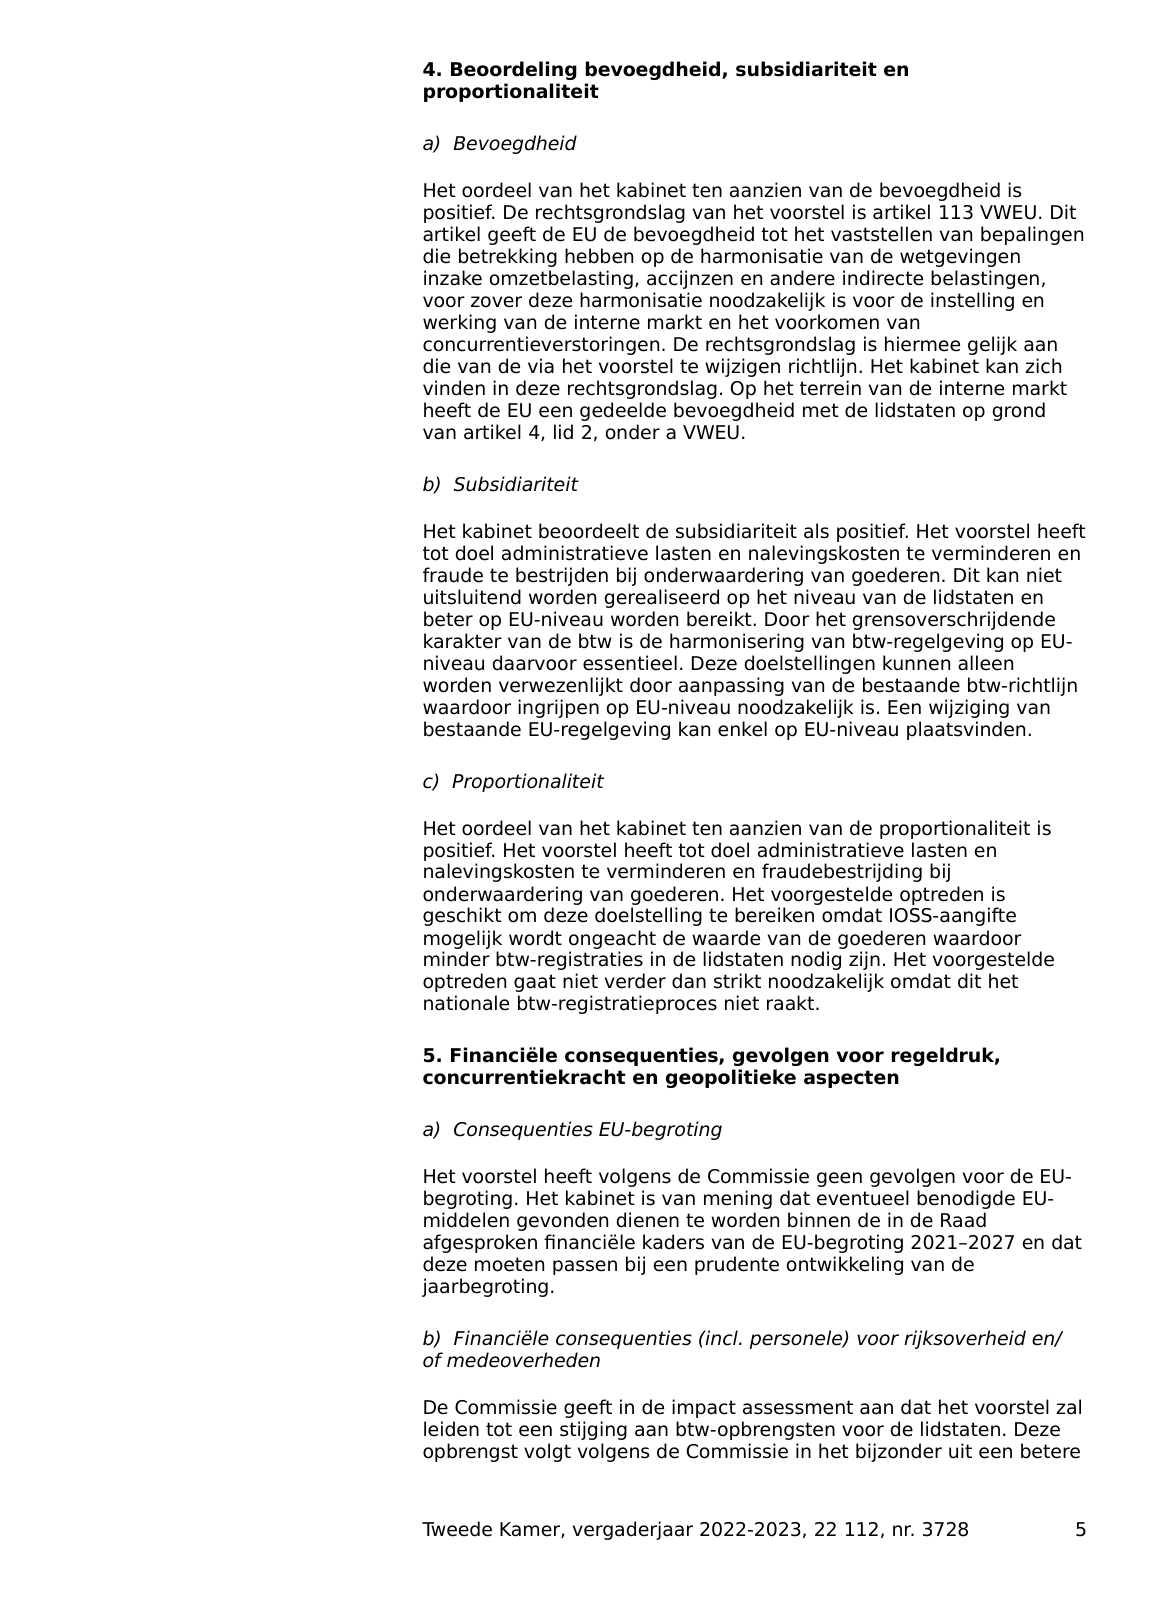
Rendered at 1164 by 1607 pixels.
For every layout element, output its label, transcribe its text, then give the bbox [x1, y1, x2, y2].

subtitle 5. Financiële consequenties, gevolgen voor regeldruk, concurrentiekracht en geopolitieke aspecten [422, 1045, 1087, 1089]
text Het oordeel van het kabinet ten aanzien van de proportionaliteit is positief. Het voorstel heeft tot doel administratieve lasten en nalevingskosten te verminderen en fraudebestrijding bij onderwaardering van goederen. Het voorgestelde optreden is geschikt om deze doelstelling te bereiken omdat IOSS-aangifte mogelijk wordt ongeacht de waarde van de goederen waardoor minder btw-registraties in de lidstaten nodig zijn. Het voorgestelde optreden gaat niet verder dan strikt noodzakelijk omdat dit het nationale btw-registratieproces niet raakt. [422, 817, 1087, 1015]
subtitle c) Proportionaliteit [422, 771, 1087, 792]
subtitle b) Subsidiariteit [422, 474, 1087, 496]
subtitle b) Financiële consequenties (incl. personele) voor rijksoverheid en/ of medeoverheden [422, 1328, 1087, 1372]
text Het voorstel heeft volgens de Commissie geen gevolgen voor de EU-begroting. Het kabinet is van mening dat eventueel benodigde EU-middelen gevonden dienen te worden binnen de in de Raad afgesproken financiële kaders van de EU-begroting 2021–2027 en dat deze moeten passen bij een prudente ontwikkeling van de jaarbegroting. [422, 1166, 1087, 1298]
subtitle a) Consequenties EU-begroting [422, 1119, 1087, 1141]
text Het kabinet beoordeelt de subsidiariteit als positief. Het voorstel heeft tot doel administratieve lasten en nalevingskosten te verminderen en fraude te bestrijden bij onderwaardering van goederen. Dit kan niet uitsluitend worden gerealiseerd op het niveau van de lidstaten en beter op EU-niveau worden bereikt. Door het grensoverschrijdende karakter van de btw is de harmonisering van btw-regelgeving op EU-niveau daarvoor essentieel. Deze doelstellingen kunnen alleen worden verwezenlijkt door aanpassing van de bestaande btw-richtlijn waardoor ingrijpen op EU-niveau noodzakelijk is. Een wijziging van bestaande EU-regelgeving kan enkel op EU-niveau plaatsvinden. [422, 521, 1087, 741]
subtitle 4. Beoordeling bevoegdheid, subsidiariteit en proportionaliteit [422, 59, 1087, 103]
subtitle a) Bevoegdheid [422, 133, 1087, 155]
text De Commissie geeft in de impact assessment aan dat het voorstel zal leiden tot een stijging aan btw-opbrengsten voor de lidstaten. Deze opbrengst volgt volgens de Commissie in het bijzonder uit een betere [422, 1397, 1087, 1463]
text Het oordeel van het kabinet ten aanzien van de bevoegdheid is positief. De rechtsgrondslag van het voorstel is artikel 113 VWEU. Dit artikel geeft de EU de bevoegdheid tot het vaststellen van bepalingen die betrekking hebben op de harmonisatie van de wetgevingen inzake omzetbelasting, accijnzen en andere indirecte belastingen, voor zover deze harmonisatie noodzakelijk is voor de instelling en werking van de interne markt en het voorkomen van concurrentieverstoringen. De rechtsgrondslag is hiermee gelijk aan die van de via het voorstel te wijzigen richtlijn. Het kabinet kan zich vinden in deze rechtsgrondslag. Op het terrein van de interne markt heeft de EU een gedeelde bevoegdheid met de lidstaten op grond van artikel 4, lid 2, onder a VWEU. [422, 180, 1087, 444]
